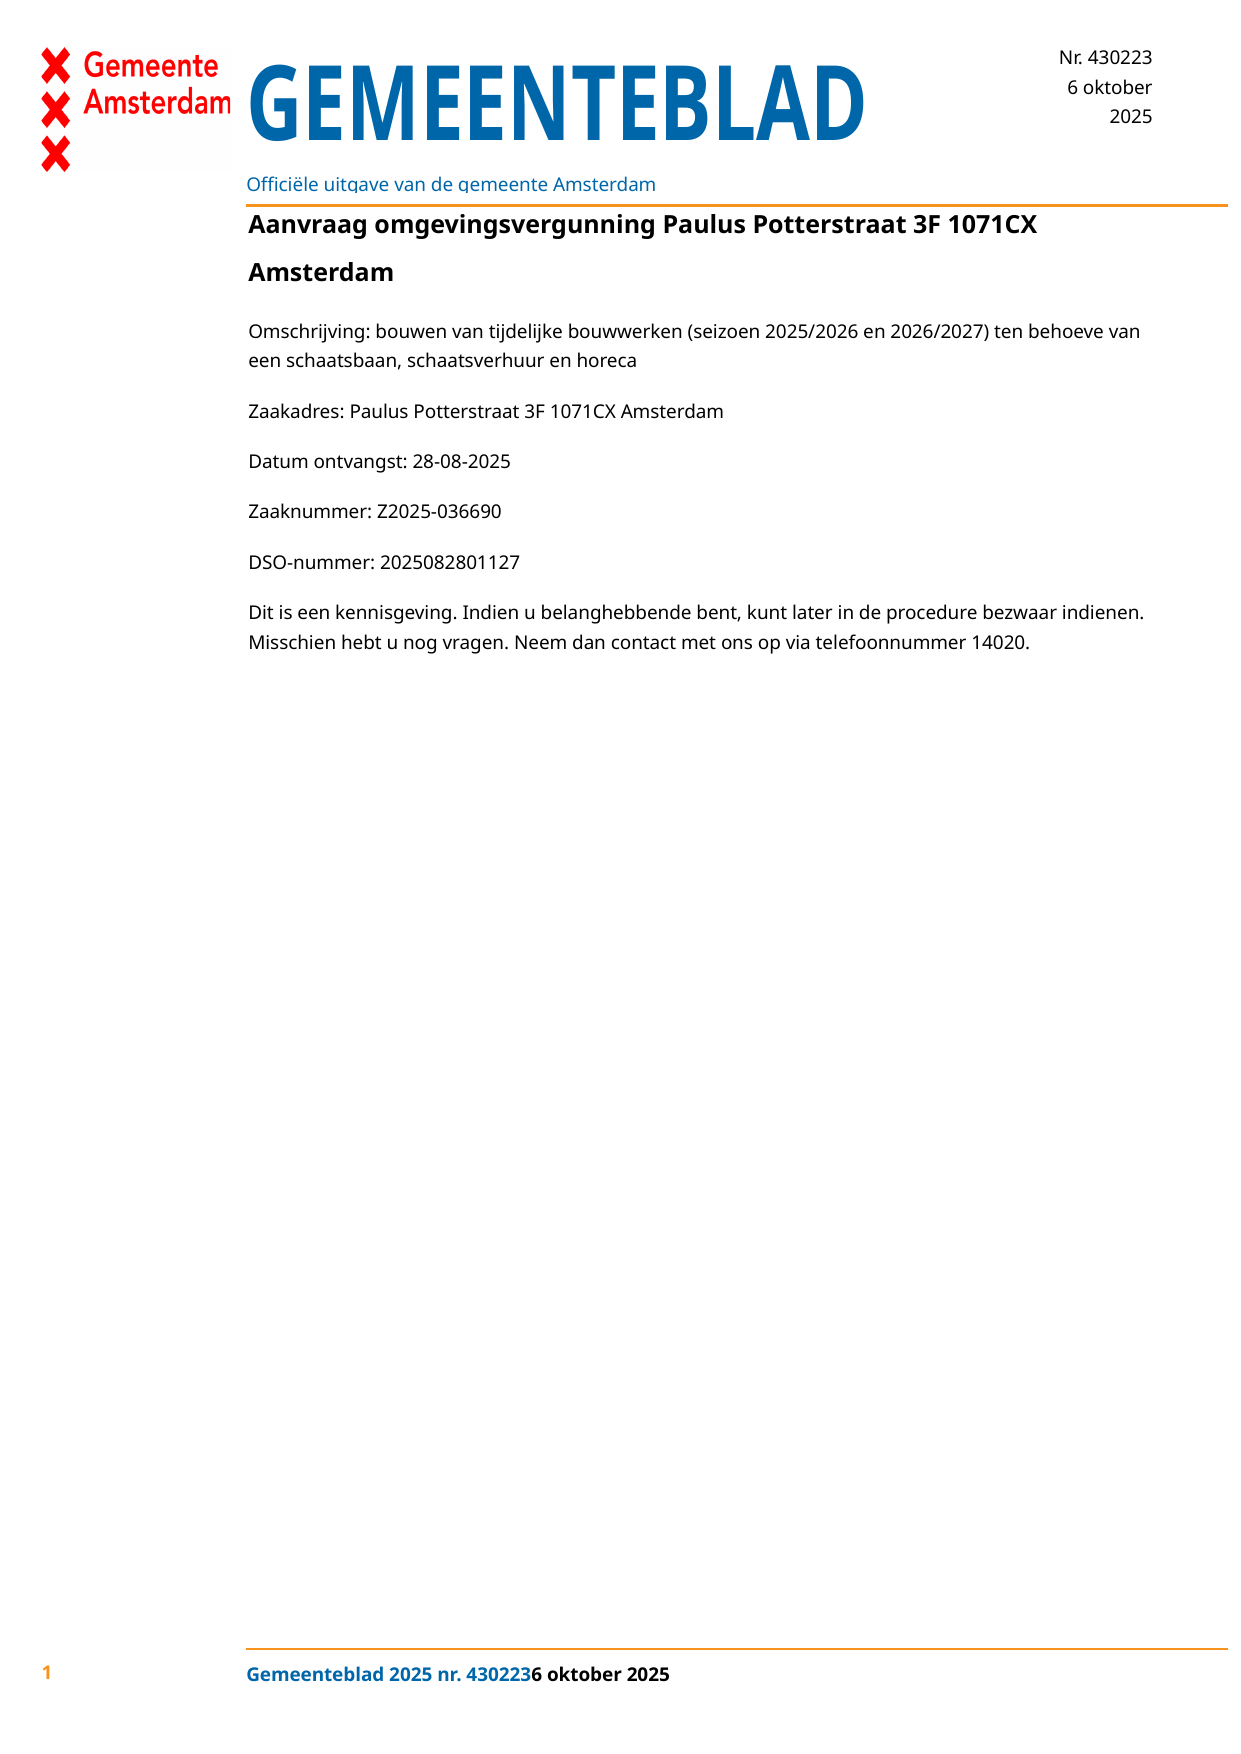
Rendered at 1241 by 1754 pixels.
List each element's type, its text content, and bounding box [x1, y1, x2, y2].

text Dit is een kennisgeving. Indien u belanghebbende bent, kunt later in de procedure bezwaar indienen. Misschien hebt u nog vragen. Neem dan contact met ons op via telefoonnummer 14020. [248, 599, 1152, 655]
text Datum ontvangst: 28-08-2025 [248, 448, 1152, 474]
picture [41, 47, 231, 172]
text Aanvraag omgevingsvergunning Paulus Potterstraat 3F 1071CX Amsterdam [248, 207, 1152, 288]
text Omschrijving: bouwen van tijdelijke bouwwerken (seizoen 2025/2026 en 2026/2027) ten behoeve van een schaatsbaan, schaatsverhuur en horeca [248, 318, 1152, 373]
text Zaaknummer: Z2025-036690 [248, 499, 1152, 524]
text DSO-nummer: 2025082801127 [248, 549, 1152, 575]
text Zaakadres: Paulus Potterstraat 3F 1071CX Amsterdam [248, 398, 1152, 424]
